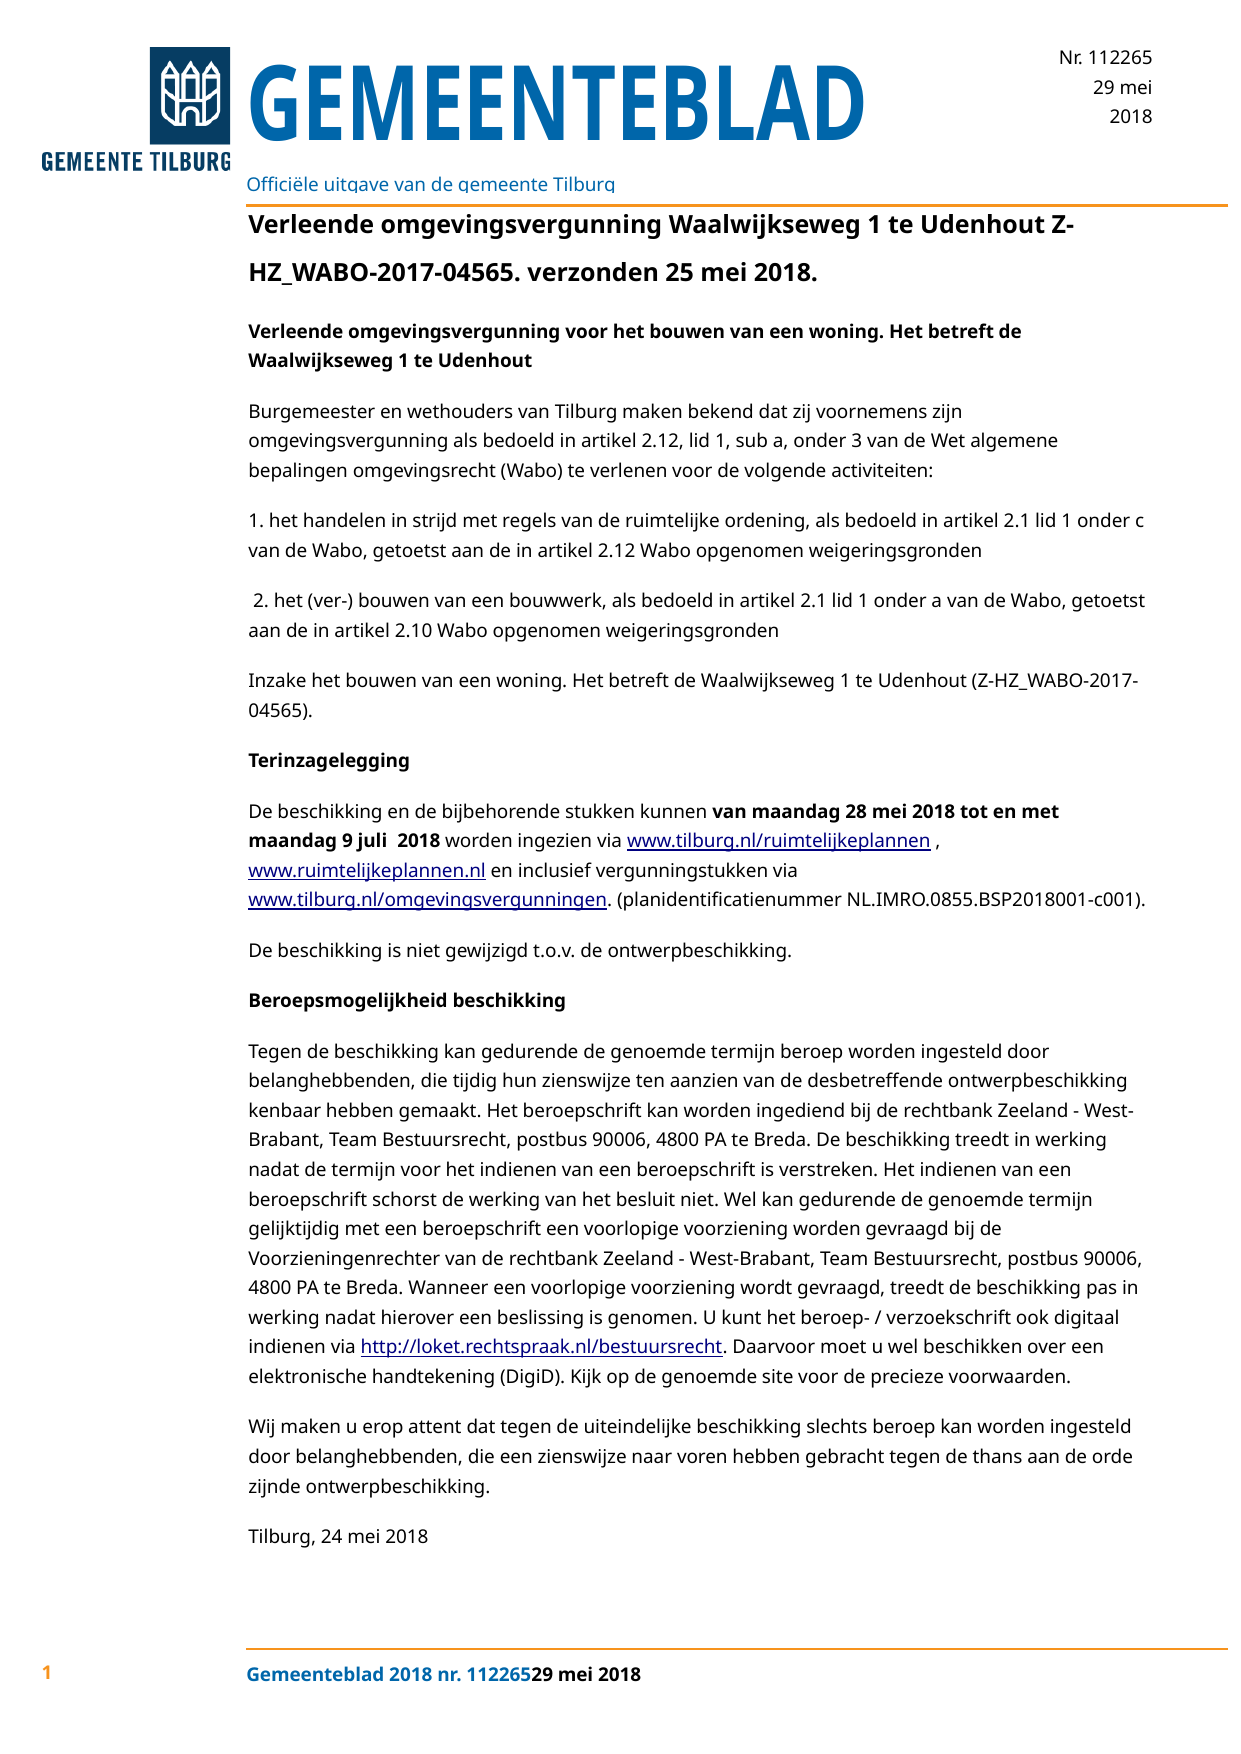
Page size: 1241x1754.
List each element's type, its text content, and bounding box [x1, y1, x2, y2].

text Verleende omgevingsvergunning voor het bouwen van een woning. Het betreft de Waalwijkseweg 1 te Udenhout [248, 318, 1152, 373]
text Verleende omgevingsvergunning Waalwijkseweg 1 te Udenhout Z-HZ_WABO-2017-04565. verzonden 25 mei 2018. [248, 207, 1152, 288]
text De beschikking en de bijbehorende stukken kunnen van maandag 28 mei 2018 tot en met maandag 9 juli 2018 worden ingezien via www.tilburg.nl/ruimtelijkeplannen , www.ruimtelijkeplannen.nl en inclusief vergunningstukken via www.tilburg.nl/omgevingsvergunningen. (planidentificatienummer NL.IMRO.0855.BSP2018001-c001). [248, 798, 1152, 912]
text Burgemeester en wethouders van Tilburg maken bekend dat zij voornemens zijn omgevingsvergunning als bedoeld in artikel 2.12, lid 1, sub a, onder 3 van de Wet algemene bepalingen omgevingsrecht (Wabo) te verlenen voor de volgende activiteiten: [248, 398, 1152, 483]
text Beroepsmogelijkheid beschikking [248, 987, 1152, 1013]
text Inzake het bouwen van een woning. Het betreft de Waalwijkseweg 1 te Udenhout (Z-HZ_WABO-2017-04565). [248, 667, 1152, 723]
picture [41, 47, 231, 172]
text Tilburg, 24 mei 2018 [248, 1523, 1152, 1549]
text 1. het handelen in strijd met regels van de ruimtelijke ordening, als bedoeld in artikel 2.1 lid 1 onder c van de Wabo, getoetst aan de in artikel 2.12 Wabo opgenomen weigeringsgronden [248, 507, 1152, 563]
text Terinzagelegging [248, 747, 1152, 773]
text De beschikking is niet gewijzigd t.o.v. de ontwerpbeschikking. [248, 937, 1152, 963]
text Tegen de beschikking kan gedurende de genoemde termijn beroep worden ingesteld door belanghebbenden, die tijdig hun zienswijze ten aanzien van de desbetreffende ontwerpbeschikking kenbaar hebben gemaakt. Het beroepschrift kan worden ingediend bij de rechtbank Zeeland - West-Brabant, Team Bestuursrecht, postbus 90006, 4800 PA te Breda. De beschikking treedt in werking nadat de termijn voor het indienen van een beroepschrift is verstreken. Het indienen van een beroepschrift schorst de werking van het besluit niet. Wel kan gedurende de genoemde termijn gelijktijdig met een beroepschrift een voorlopige voorziening worden gevraagd bij de Voorzieningenrechter van de rechtbank Zeeland - West-Brabant, Team Bestuursrecht, postbus 90006, 4800 PA te Breda. Wanneer een voorlopige voorziening wordt gevraagd, treedt de beschikking pas in werking nadat hierover een beslissing is genomen. U kunt het beroep- / verzoekschrift ook digitaal indienen via http://loket.rechtspraak.nl/bestuursrecht. Daarvoor moet u wel beschikken over een elektronische handtekening (DigiD). Kijk op de genoemde site voor de precieze voorwaarden. [248, 1038, 1152, 1389]
text 2. het (ver-) bouwen van een bouwwerk, als bedoeld in artikel 2.1 lid 1 onder a van de Wabo, getoetst aan de in artikel 2.10 Wabo opgenomen weigeringsgronden [248, 587, 1152, 643]
text Wij maken u erop attent dat tegen de uiteindelijke beschikking slechts beroep kan worden ingesteld door belanghebbenden, die een zienswijze naar voren hebben gebracht tegen de thans aan de orde zijnde ontwerpbeschikking. [248, 1414, 1152, 1499]
